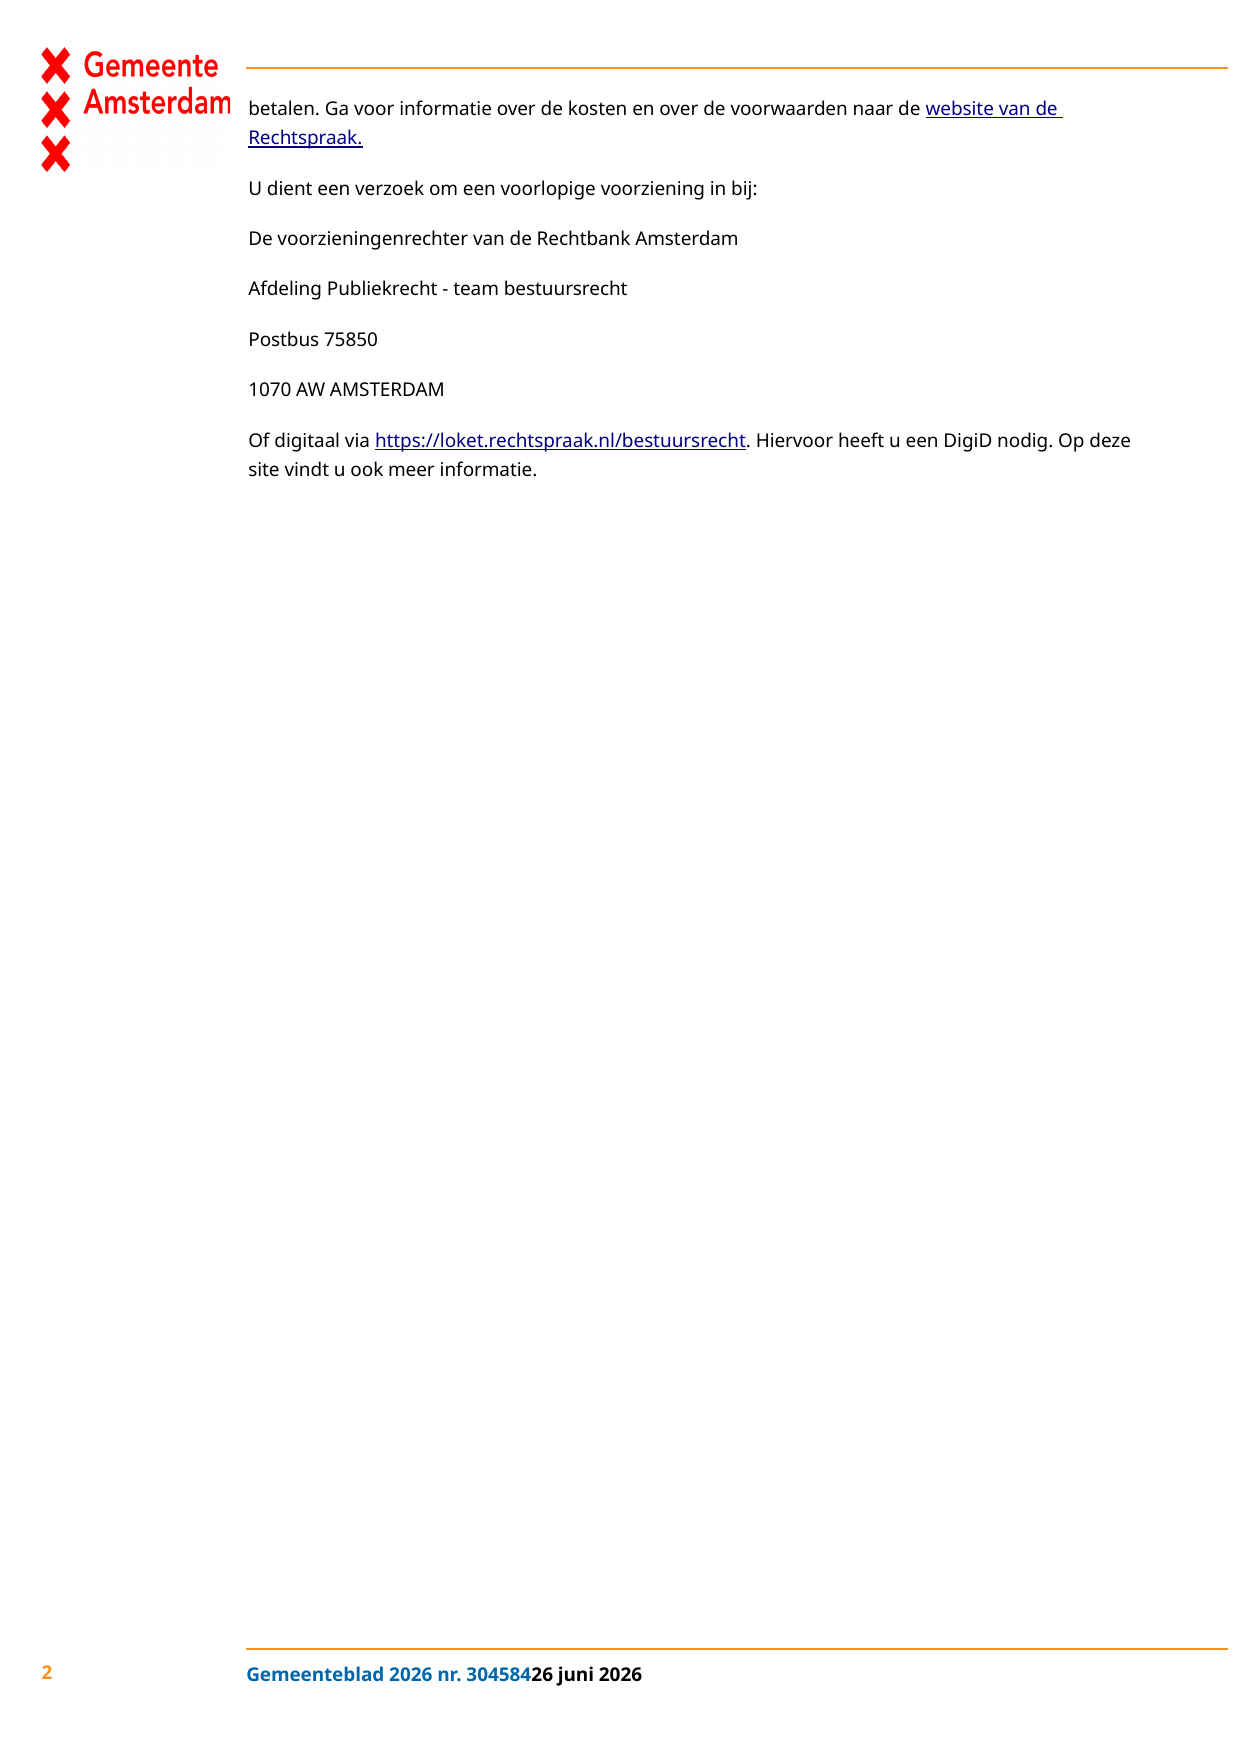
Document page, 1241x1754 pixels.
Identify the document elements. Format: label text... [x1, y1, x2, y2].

picture [41, 47, 231, 172]
text 1070 AW AMSTERDAM [248, 376, 1152, 402]
text Of digitaal via https://loket.rechtspraak.nl/bestuursrecht. Hiervoor heeft u een DigiD nodig. Op deze site vindt u ook meer informatie. [248, 427, 1152, 482]
text De voorzieningenrechter van de Rechtbank Amsterdam [248, 225, 1152, 251]
text Afdeling Publiekrecht - team bestuursrecht [248, 276, 1152, 301]
text Postbus 75850 [248, 326, 1152, 352]
text betalen. Ga voor informatie over de kosten en over de voorwaarden naar de website van de Rechtspraak. [248, 95, 1152, 150]
text U dient een verzoek om een voorlopige voorziening in bij: [248, 175, 1152, 201]
